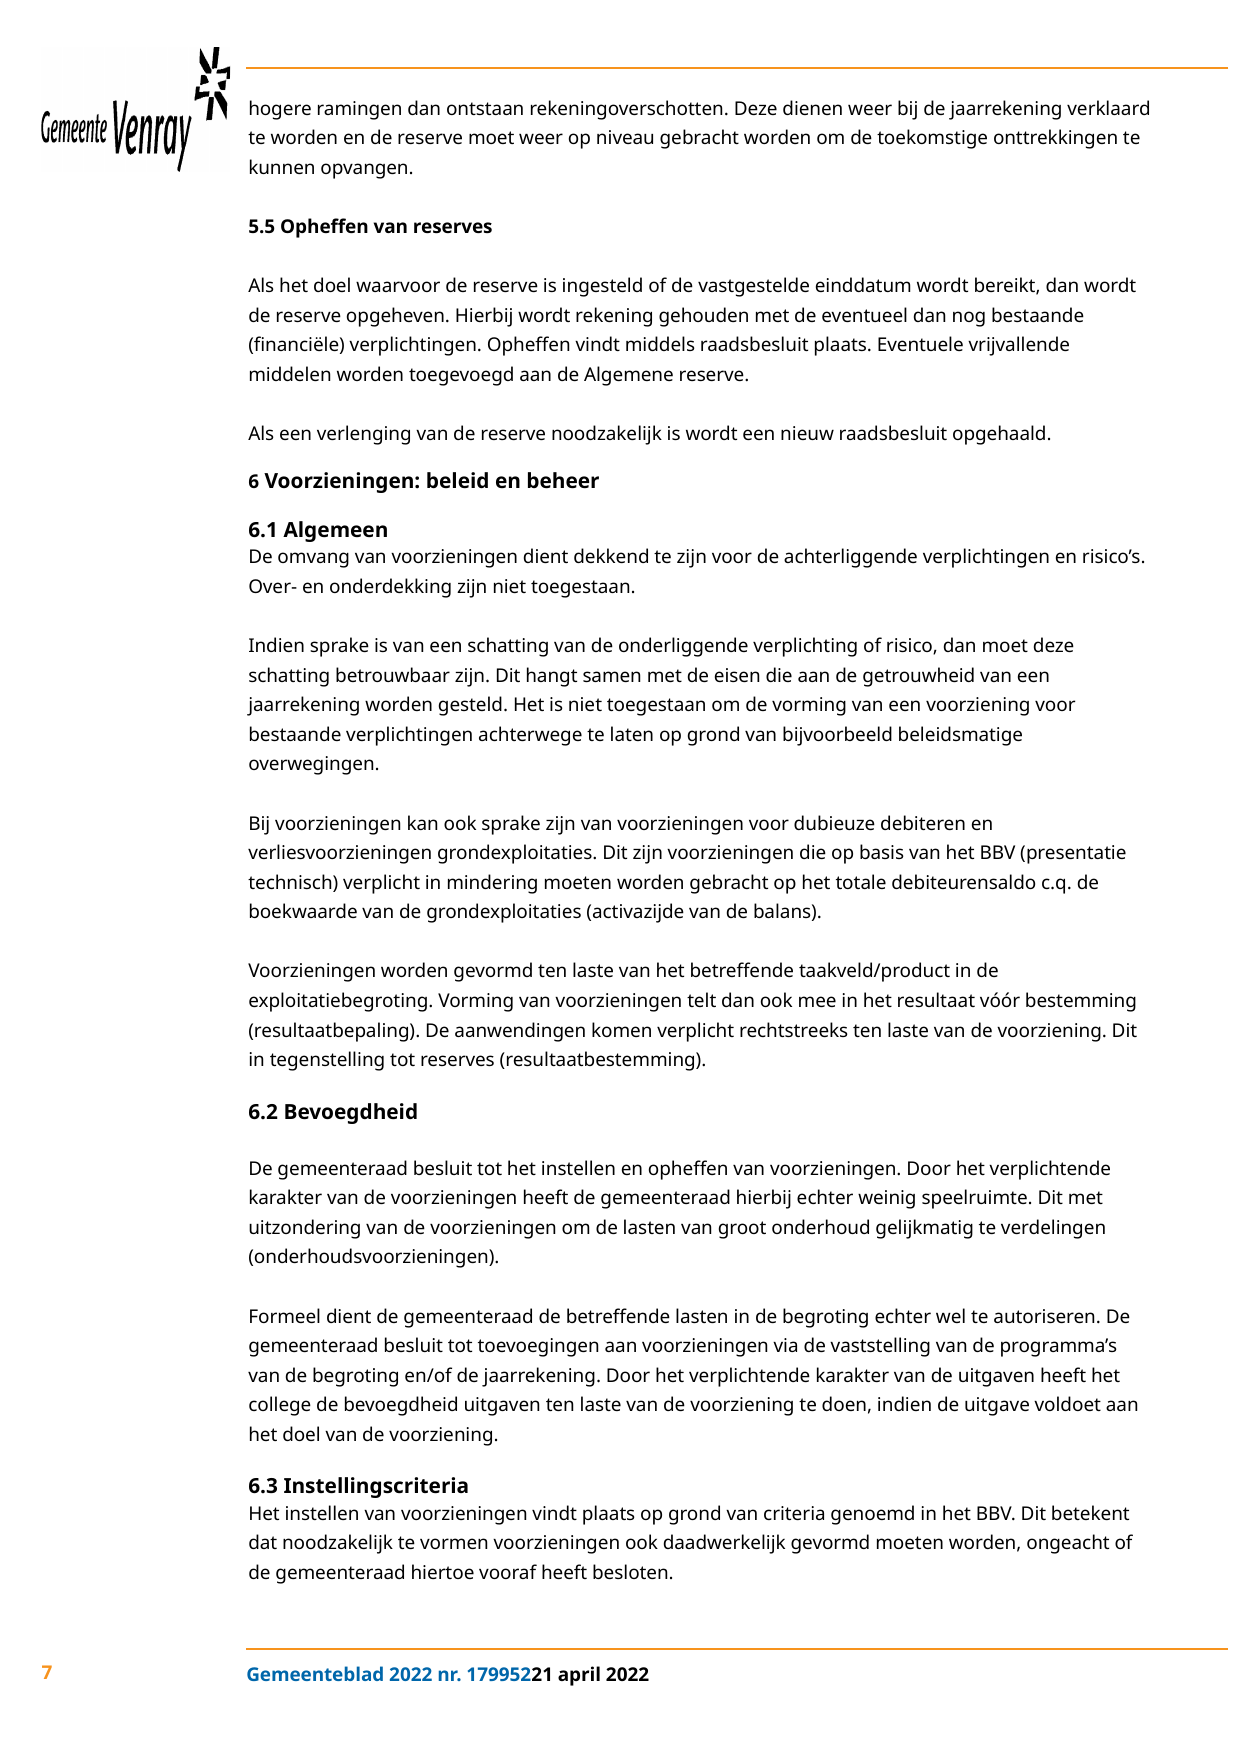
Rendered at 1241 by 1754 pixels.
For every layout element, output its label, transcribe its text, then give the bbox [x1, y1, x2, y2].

text De omvang van voorzieningen dient dekkend te zijn voor de achterliggende verplichtingen en risico’s. Over- en onderdekking zijn niet toegestaan. [248, 543, 1152, 599]
text 6.2 Bevoegdheid [248, 1097, 1152, 1125]
text Indien sprake is van een schatting van de onderliggende verplichting of risico, dan moet deze schatting betrouwbaar zijn. Dit hangt samen met de eisen die aan de getrouwheid van een jaarrekening worden gesteld. Het is niet toegestaan om de vorming van een voorziening voor bestaande verplichtingen achterwege te laten op grond van bijvoorbeeld beleidsmatige overwegingen. [248, 632, 1152, 776]
text hogere ramingen dan ontstaan rekeningoverschotten. Deze dienen weer bij de jaarrekening verklaard te worden en de reserve moet weer op niveau gebracht worden om de toekomstige onttrekkingen te kunnen opvangen. [248, 95, 1152, 180]
text De gemeenteraad besluit tot het instellen en opheffen van voorzieningen. Door het verplichtende karakter van de voorzieningen heeft de gemeenteraad hierbij echter weinig speelruimte. Dit met uitzondering van de voorzieningen om de lasten van groot onderhoud gelijkmatig te verdelingen (onderhoudsvoorzieningen). [248, 1155, 1152, 1269]
text Als het doel waarvoor de reserve is ingesteld of de vastgestelde einddatum wordt bereikt, dan wordt de reserve opgeheven. Hierbij wordt rekening gehouden met de eventueel dan nog bestaande (financiële) verplichtingen. Opheffen vindt middels raadsbesluit plaats. Eventuele vrijvallende middelen worden toegevoegd aan de Algemene reserve. [248, 272, 1152, 387]
text Het instellen van voorzieningen vindt plaats op grond van criteria genoemd in het BBV. Dit betekent dat noodzakelijk te vormen voorzieningen ook daadwerkelijk gevormd moeten worden, ongeacht of de gemeenteraad hiertoe vooraf heeft besloten. [248, 1500, 1152, 1585]
text Voorzieningen worden gevormd ten laste van het betreffende taakveld/product in de exploitatiebegroting. Vorming van voorzieningen telt dan ook mee in het resultaat vóór bestemming (resultaatbepaling). De aanwendingen komen verplicht rechtstreeks ten laste van de voorziening. Dit in tegenstelling tot reserves (resultaatbestemming). [248, 958, 1152, 1072]
text 6 Voorzieningen: beleid en beheer [248, 466, 1152, 494]
picture [41, 47, 231, 172]
text Bij voorzieningen kan ook sprake zijn van voorzieningen voor dubieuze debiteren en verliesvoorzieningen grondexploitaties. Dit zijn voorzieningen die op basis van het BBV (presentatie technisch) verplicht in mindering moeten worden gebracht op het totale debiteurensaldo c.q. de boekwaarde van de grondexploitaties (activazijde van de balans). [248, 810, 1152, 924]
text Formeel dient de gemeenteraad de betreffende lasten in de begroting echter wel te autoriseren. De gemeenteraad besluit tot toevoegingen aan voorzieningen via de vaststelling van de programma’s van de begroting en/of de jaarrekening. Door het verplichtende karakter van de uitgaven heeft het college de bevoegdheid uitgaven ten laste van de voorziening te doen, indien de uitgave voldoet aan het doel van de voorziening. [248, 1303, 1152, 1447]
text 5.5 Opheffen van reserves [248, 213, 1152, 239]
text Als een verlenging van de reserve noodzakelijk is wordt een nieuw raadsbesluit opgehaald. [248, 420, 1152, 446]
text 6.1 Algemeen [248, 515, 1152, 543]
text 6.3 Instellingscriteria [248, 1472, 1152, 1500]
